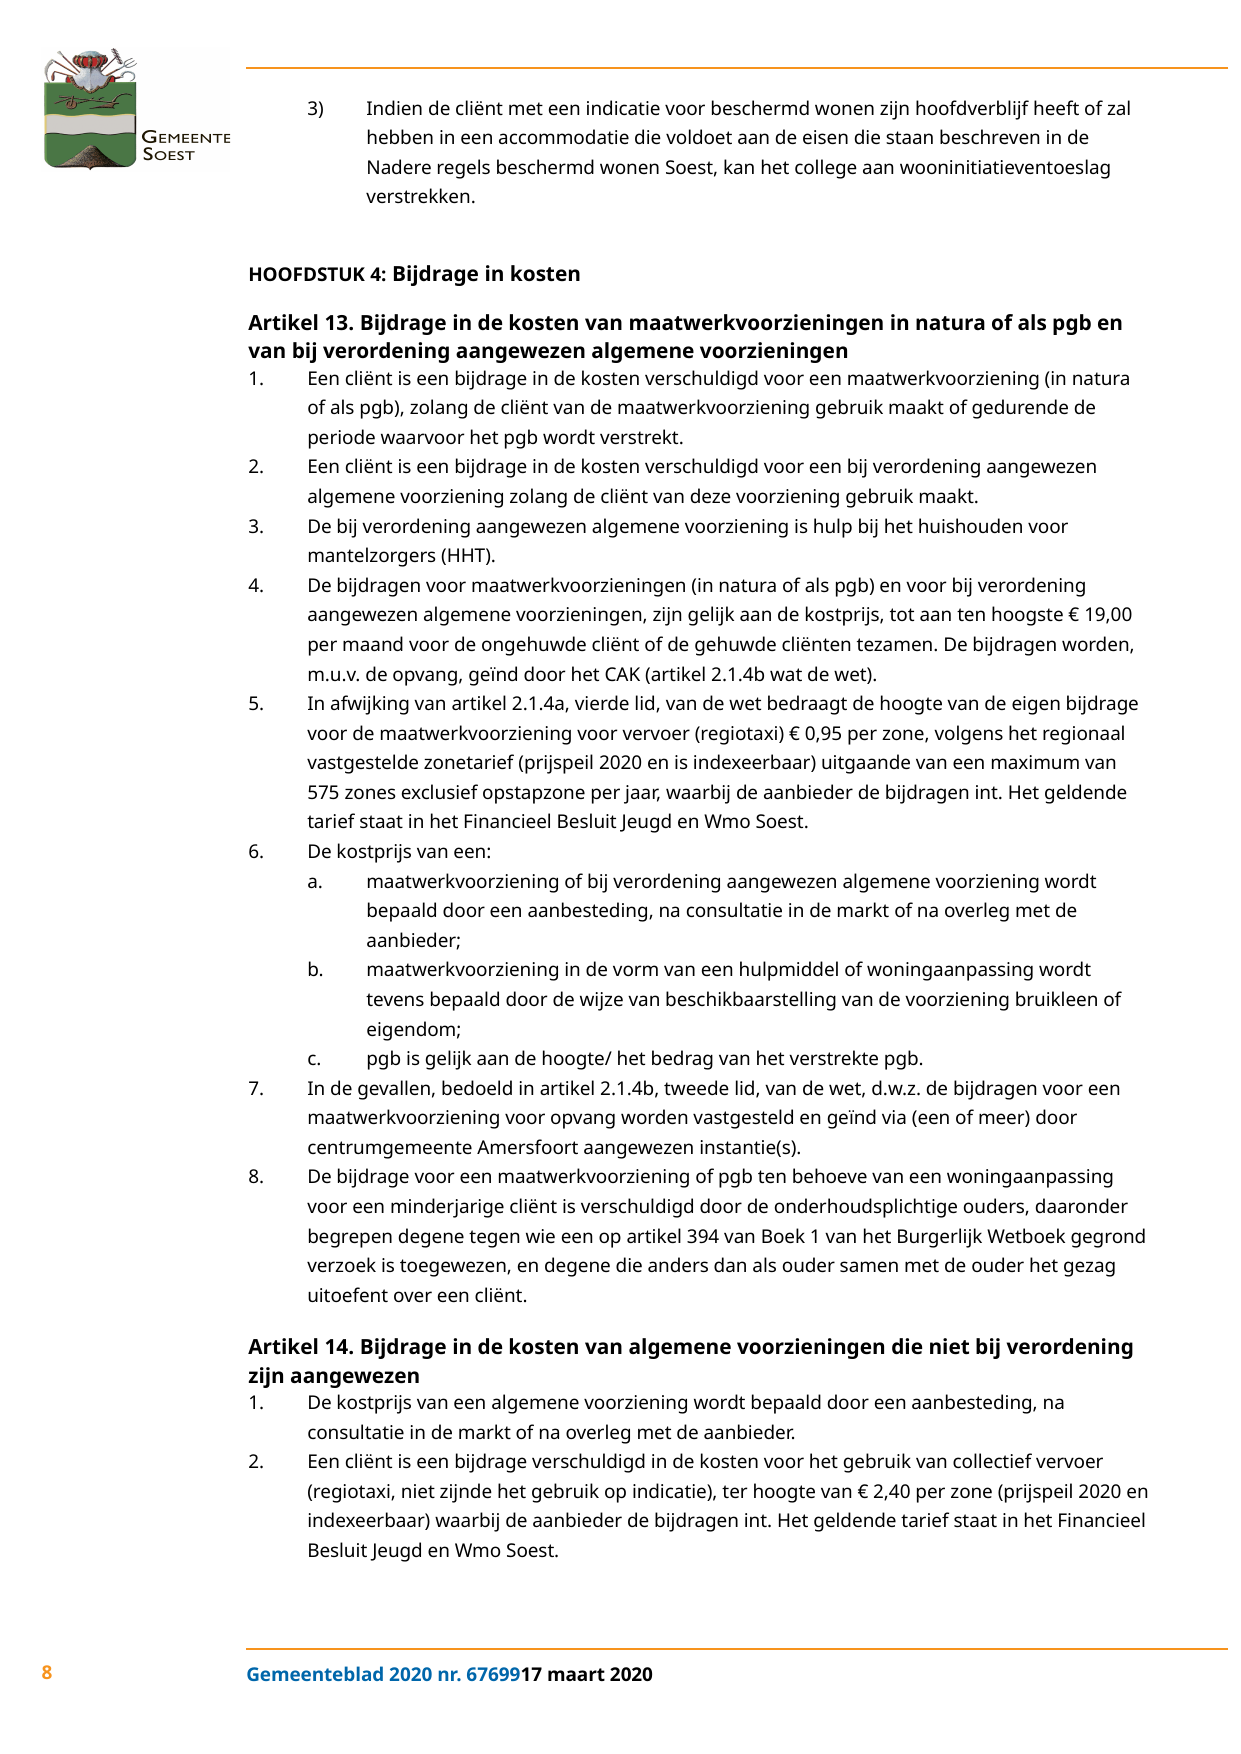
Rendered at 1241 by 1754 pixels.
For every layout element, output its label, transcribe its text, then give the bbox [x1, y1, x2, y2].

list In de gevallen, bedoeld in artikel 2.1.4b, tweede lid, van de wet, d.w.z. de bijdragen voor een maatwerkvoorziening voor opvang worden vastgesteld en geïnd via (een of meer) door centrumgemeente Amersfoort aangewezen instantie(s). [248, 1075, 1152, 1160]
list maatwerkvoorziening in de vorm van een hulpmiddel of woningaanpassing wordt tevens bepaald door de wijze van beschikbaarstelling van de voorziening bruikleen of eigendom; [307, 957, 1152, 1041]
list Een cliënt is een bijdrage in de kosten verschuldigd voor een bij verordening aangewezen algemene voorziening zolang de cliënt van deze voorziening gebruik maakt. [248, 454, 1152, 509]
list De kostprijs van een: [248, 838, 1152, 864]
list De kostprijs van een algemene voorziening wordt bepaald door een aanbesteding, na consultatie in de markt of na overleg met de aanbieder. [248, 1389, 1152, 1444]
list Indien de cliënt met een indicatie voor beschermd wonen zijn hoofdverblijf heeft of zal hebben in een accommodatie die voldoet aan de eisen die staan beschreven in de Nadere regels beschermd wonen Soest, kan het college aan wooninitiatieventoeslag verstrekken. [307, 95, 1152, 209]
list maatwerkvoorziening of bij verordening aangewezen algemene voorziening wordt bepaald door een aanbesteding, na consultatie in de markt of na overleg met de aanbieder; [307, 868, 1152, 953]
text Artikel 14. Bijdrage in de kosten van algemene voorzieningen die niet bij verordening zijn aangewezen [248, 1332, 1152, 1389]
list De bij verordening aangewezen algemene voorziening is hulp bij het huishouden voor mantelzorgers (HHT). [248, 513, 1152, 568]
text Artikel 13. Bijdrage in de kosten van maatwerkvoorzieningen in natura of als pgb en van bij verordening aangewezen algemene voorzieningen [248, 308, 1152, 365]
list In afwijking van artikel 2.1.4a, vierde lid, van de wet bedraagt de hoogte van de eigen bijdrage voor de maatwerkvoorziening voor vervoer (regiotaxi) € 0,95 per zone, volgens het regionaal vastgestelde zonetarief (prijspeil 2020 en is indexeerbaar) uitgaande van een maximum van 575 zones exclusief opstapzone per jaar, waarbij de aanbieder de bijdragen int. Het geldende tarief staat in het Financieel Besluit Jeugd en Wmo Soest. [248, 690, 1152, 834]
picture [41, 47, 231, 172]
list Een cliënt is een bijdrage verschuldigd in de kosten voor het gebruik van collectief vervoer (regiotaxi, niet zijnde het gebruik op indicatie), ter hoogte van € 2,40 per zone (prijspeil 2020 en indexeerbaar) waarbij de aanbieder de bijdragen int. Het geldende tarief staat in het Financieel Besluit Jeugd en Wmo Soest. [248, 1448, 1152, 1563]
list pgb is gelijk aan de hoogte/ het bedrag van het verstrekte pgb. [307, 1045, 1152, 1071]
list Een cliënt is een bijdrage in de kosten verschuldigd voor een maatwerkvoorziening (in natura of als pgb), zolang de cliënt van de maatwerkvoorziening gebruik maakt of gedurende de periode waarvoor het pgb wordt verstrekt. [248, 365, 1152, 450]
text HOOFDSTUK 4: Bijdrage in kosten [248, 259, 1152, 287]
list De bijdragen voor maatwerkvoorzieningen (in natura of als pgb) en voor bij verordening aangewezen algemene voorzieningen, zijn gelijk aan de kostprijs, tot aan ten hoogste € 19,00 per maand voor de ongehuwde cliënt of de gehuwde cliënten tezamen. De bijdragen worden, m.u.v. de opvang, geïnd door het CAK (artikel 2.1.4b wat de wet). [248, 572, 1152, 686]
list De bijdrage voor een maatwerkvoorziening of pgb ten behoeve van een woningaanpassing voor een minderjarige cliënt is verschuldigd door de onderhoudsplichtige ouders, daaronder begrepen degene tegen wie een op artikel 394 van Boek 1 van het Burgerlijk Wetboek gegrond verzoek is toegewezen, en degene die anders dan als ouder samen met de ouder het gezag uitoefent over een cliënt. [248, 1164, 1152, 1308]
